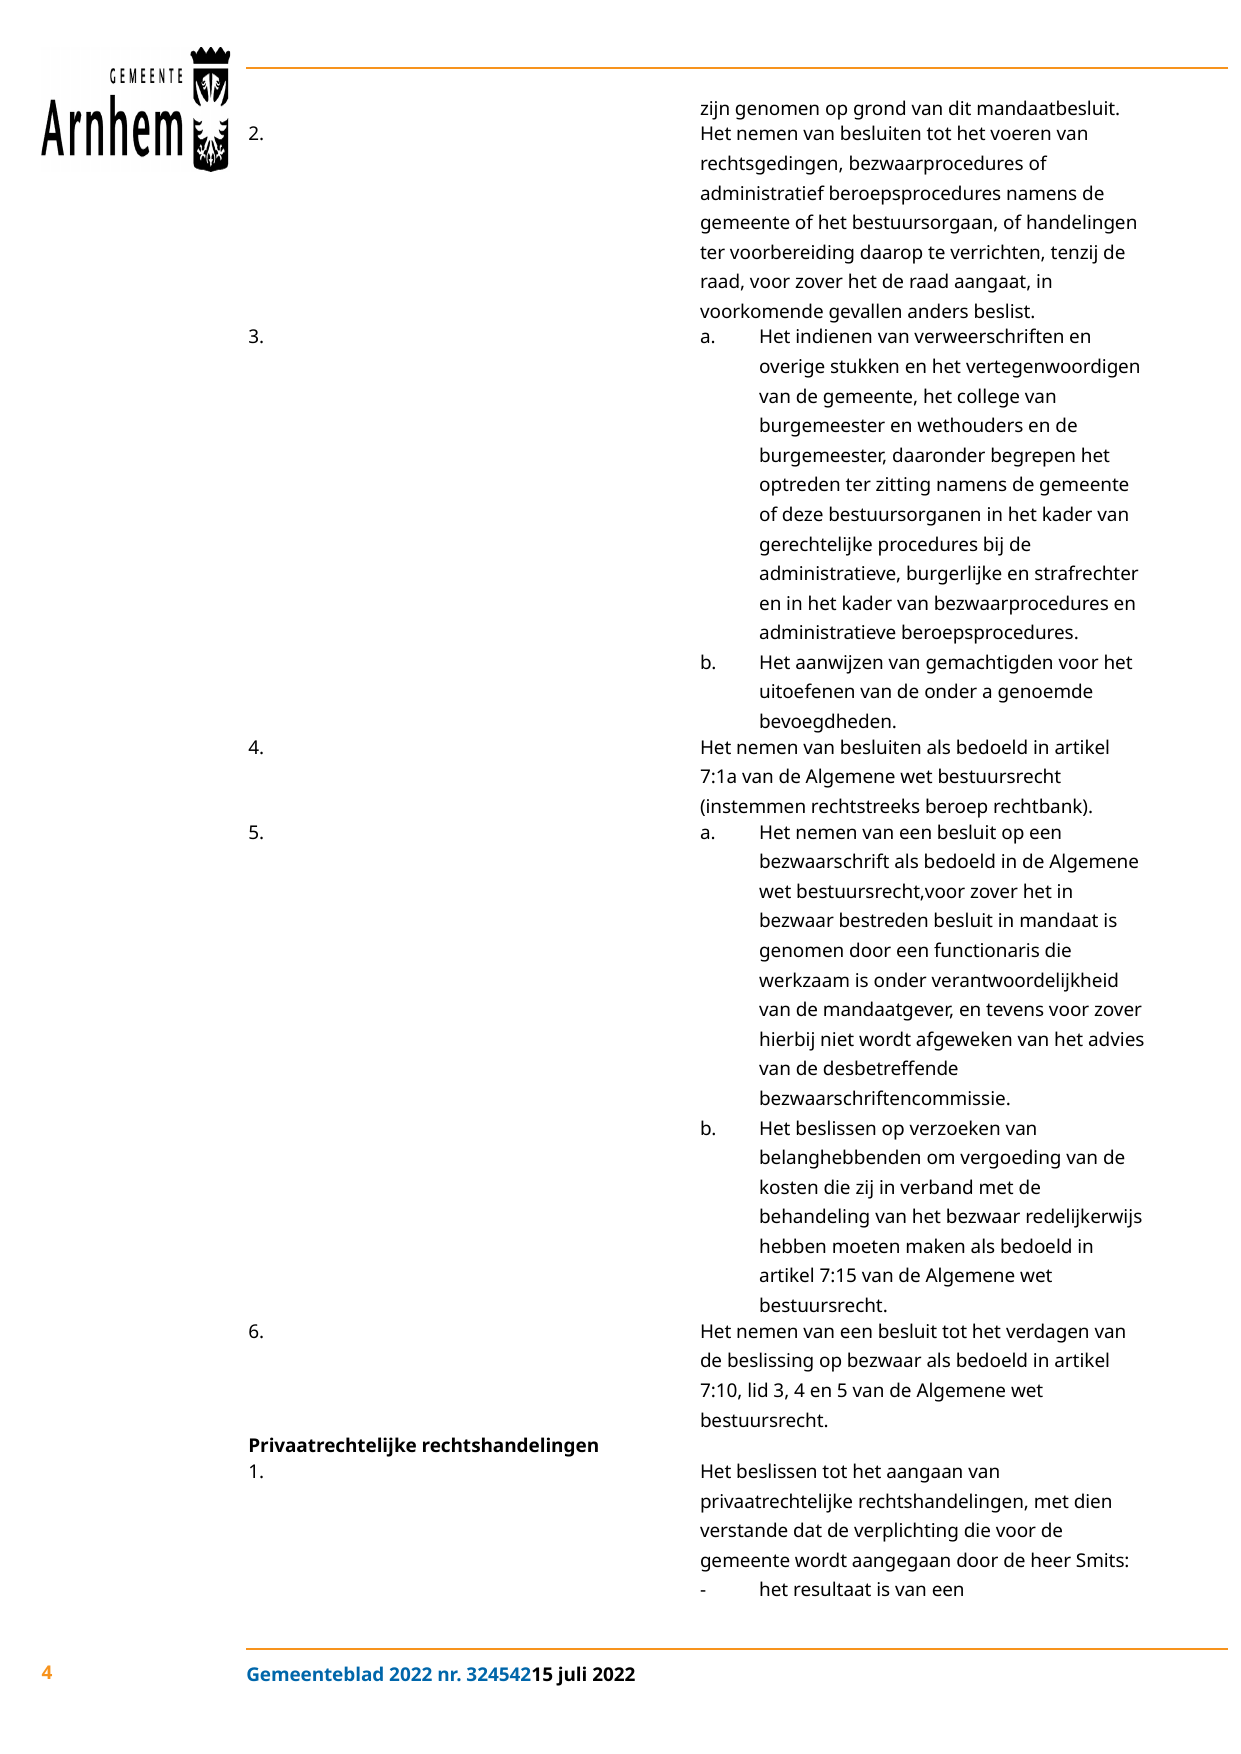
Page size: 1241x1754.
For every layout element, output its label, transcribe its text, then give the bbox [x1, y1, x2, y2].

table_cell [248, 1318, 700, 1432]
table_cell [248, 121, 700, 324]
picture [41, 47, 231, 172]
table_cell Het nemen van een besluit tot het verdagen van de beslissing op bezwaar als bedoeld in artikel 7:10, lid 3, 4 en 5 van de Algemene wet bestuursrecht. [700, 1318, 1152, 1432]
table_cell Het nemen van een besluit op een bezwaarschrift als bedoeld in de Algemene wet bestuursrecht,voor zover het in bezwaar bestreden besluit in mandaat is genomen door een functionaris die werkzaam is onder verantwoordelijkheid van de mandaatgever, en tevens voor zover hierbij niet wordt afgeweken van het advies van de desbetreffende bezwaarschriftencommissie. Het beslissen op verzoeken van belanghebbenden om vergoeding van de kosten die zij in verband met de behandeling van het bezwaar redelijkerwijs hebben moeten maken als bedoeld in artikel 7:15 van de Algemene wet bestuursrecht. [700, 819, 1152, 1318]
table_cell Het beslissen tot het aangaan van privaatrechtelijke rechtshandelingen, met dien verstande dat de verplichting die voor de gemeente wordt aangegaan door de heer Smits: het resultaat is van een [700, 1458, 1152, 1602]
table_cell [248, 734, 700, 819]
table_cell zijn genomen op grond van dit mandaatbesluit. [700, 95, 1152, 121]
table_cell [248, 95, 700, 121]
table_cell Het nemen van besluiten als bedoeld in artikel 7:1a van de Algemene wet bestuursrecht (instemmen rechtstreeks beroep rechtbank). [700, 734, 1152, 819]
table_cell Privaatrechtelijke rechtshandelingen [248, 1433, 1152, 1458]
table_cell Het nemen van besluiten tot het voeren van rechtsgedingen, bezwaarprocedures of administratief beroepsprocedures namens de gemeente of het bestuursorgaan, of handelingen ter voorbereiding daarop te verrichten, tenzij de raad, voor zover het de raad aangaat, in voorkomende gevallen anders beslist. [700, 121, 1152, 324]
table_cell Het indienen van verweerschriften en overige stukken en het vertegenwoordigen van de gemeente, het college van burgemeester en wethouders en de burgemeester, daaronder begrepen het optreden ter zitting namens de gemeente of deze bestuursorganen in het kader van gerechtelijke procedures bij de administratieve, burgerlijke en strafrechter en in het kader van bezwaarprocedures en administratieve beroepsprocedures. Het aanwijzen van gemachtigden voor het uitoefenen van de onder a genoemde bevoegdheden. [700, 324, 1152, 734]
table_cell [248, 324, 700, 734]
table_cell [248, 819, 700, 1318]
table_cell [248, 1458, 700, 1602]
